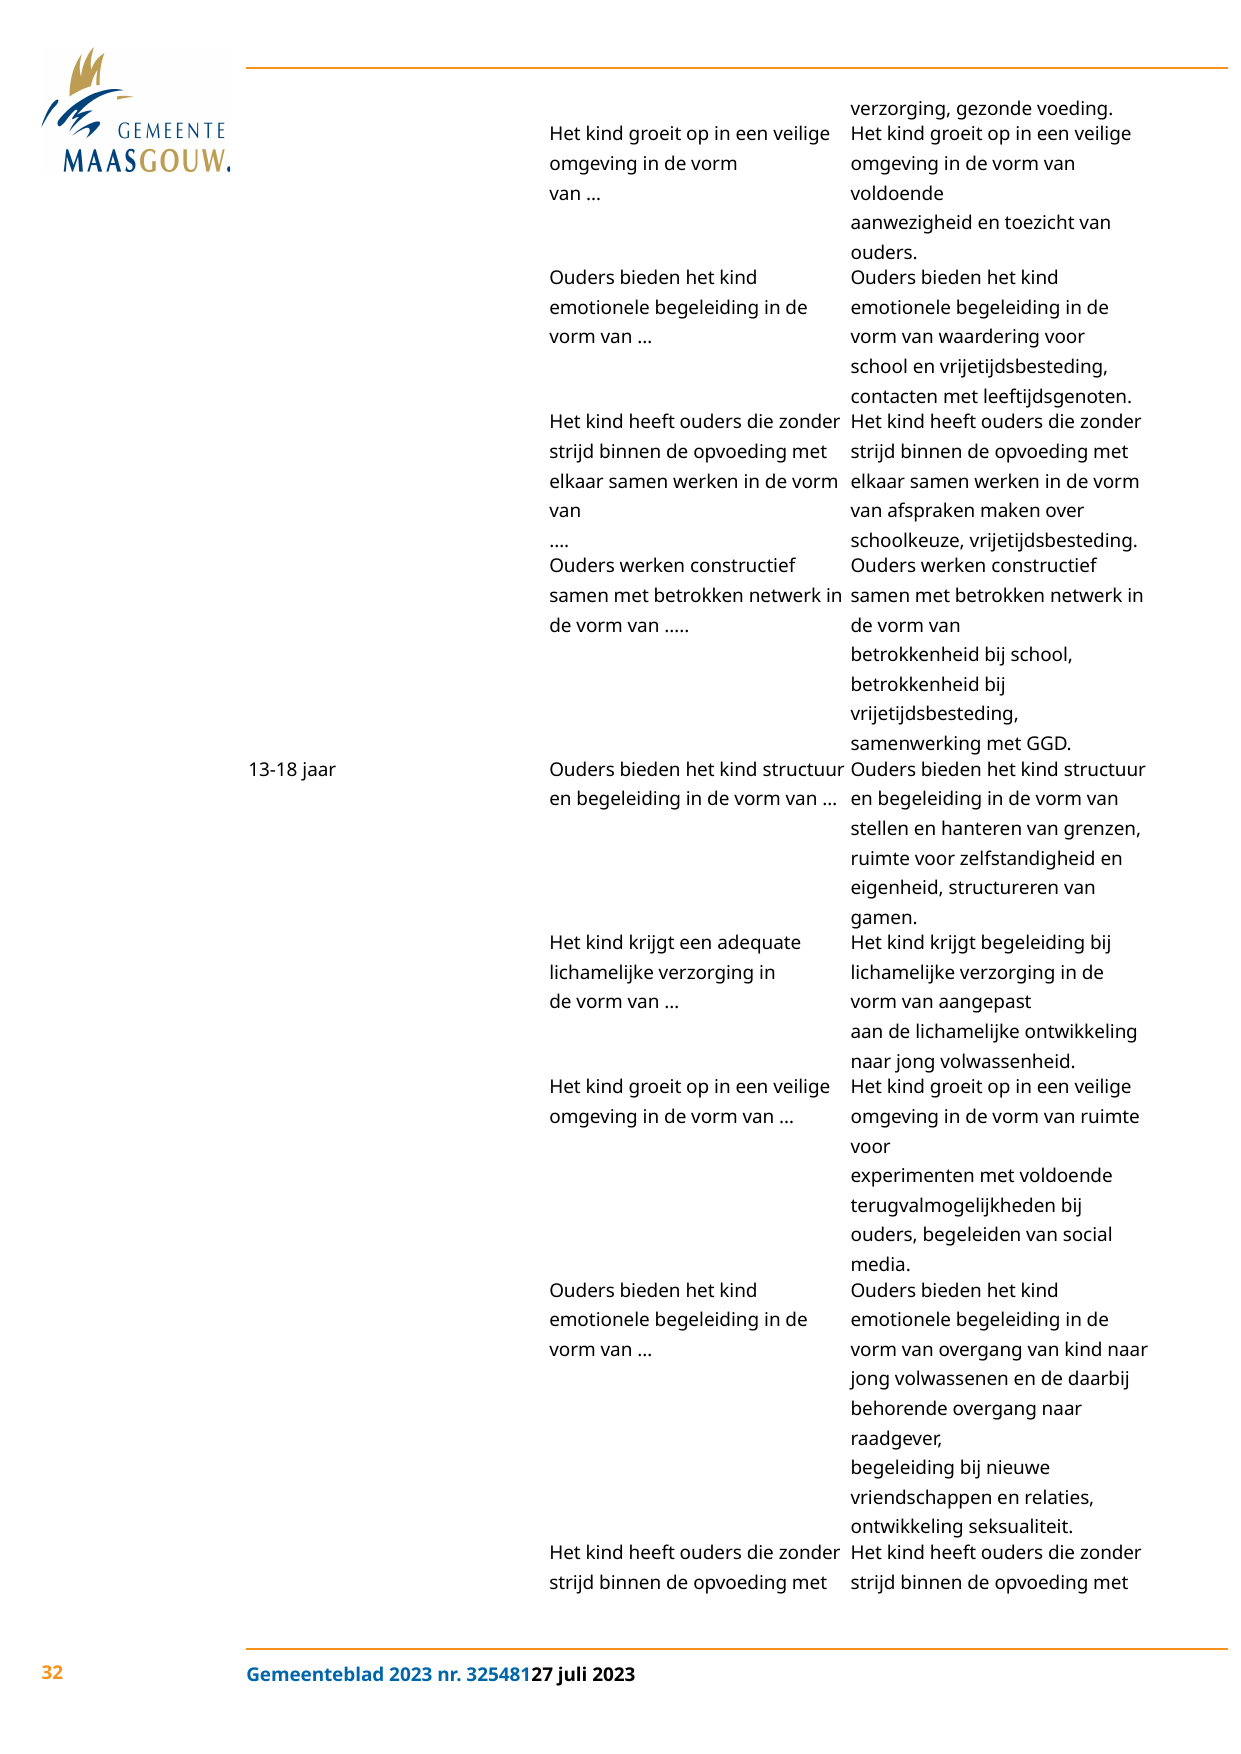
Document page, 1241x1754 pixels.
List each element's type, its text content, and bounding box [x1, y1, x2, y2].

table_cell Het kind groeit op in een veilige omgeving in de vorm van … [549, 1074, 850, 1277]
table_cell Het kind krijgt een adequate lichamelijke verzorging in de vorm van … [549, 930, 850, 1074]
table_cell Ouders bieden het kind emotionele begeleiding in de vorm van overgang van kind naar jong volwassenen en de daarbij behorende overgang naar raadgever, begeleiding bij nieuwe vriendschappen en relaties, ontwikkeling seksualiteit. [850, 1277, 1152, 1539]
table_cell Ouders bieden het kind structuur en begeleiding in de vorm van … [549, 756, 850, 929]
table_cell Het kind groeit op in een veilige omgeving in de vorm van voldoende aanwezigheid en toezicht van ouders. [850, 121, 1152, 264]
table_cell [248, 409, 549, 553]
table_cell 13-18 jaar [248, 756, 549, 929]
table_cell Het kind groeit op in een veilige omgeving in de vorm van ruimte voor experimenten met voldoende terugvalmogelijkheden bij ouders, begeleiden van social media. [850, 1074, 1152, 1277]
table_cell verzorging, gezonde voeding. [850, 95, 1152, 121]
table_cell Ouders bieden het kind emotionele begeleiding in de vorm van … [549, 265, 850, 409]
table_cell [549, 95, 850, 121]
table_cell [248, 553, 549, 756]
table_cell [248, 95, 549, 121]
table_cell [248, 121, 549, 264]
table_cell [248, 930, 549, 1074]
table_cell Ouders bieden het kind emotionele begeleiding in de vorm van waardering voor school en vrijetijdsbesteding, contacten met leeftijdsgenoten. [850, 265, 1152, 409]
table_cell Het kind heeft ouders die zonder strijd binnen de opvoeding met elkaar samen werken in de vorm van …. [549, 409, 850, 553]
picture [41, 47, 231, 172]
table_cell [248, 1074, 549, 1277]
table_cell [248, 1539, 549, 1594]
table_cell Ouders bieden het kind emotionele begeleiding in de vorm van … [549, 1277, 850, 1539]
table_cell Ouders bieden het kind structuur en begeleiding in de vorm van stellen en hanteren van grenzen, ruimte voor zelfstandigheid en eigenheid, structureren van gamen. [850, 756, 1152, 929]
table_cell Het kind heeft ouders die zonder strijd binnen de opvoeding met [850, 1539, 1152, 1594]
table_cell Het kind heeft ouders die zonder strijd binnen de opvoeding met [549, 1539, 850, 1594]
table_cell Het kind groeit op in een veilige omgeving in de vorm van … [549, 121, 850, 264]
table_cell Het kind heeft ouders die zonder strijd binnen de opvoeding met elkaar samen werken in de vorm van afspraken maken over schoolkeuze, vrijetijdsbesteding. [850, 409, 1152, 553]
table_cell Ouders werken constructief samen met betrokken netwerk in de vorm van betrokkenheid bij school, betrokkenheid bij vrijetijdsbesteding, samenwerking met GGD. [850, 553, 1152, 756]
table_cell Het kind krijgt begeleiding bij lichamelijke verzorging in de vorm van aangepast aan de lichamelijke ontwikkeling naar jong volwassenheid. [850, 930, 1152, 1074]
table_cell [248, 1277, 549, 1539]
table_cell [248, 265, 549, 409]
table_cell Ouders werken constructief samen met betrokken netwerk in de vorm van ….. [549, 553, 850, 756]
